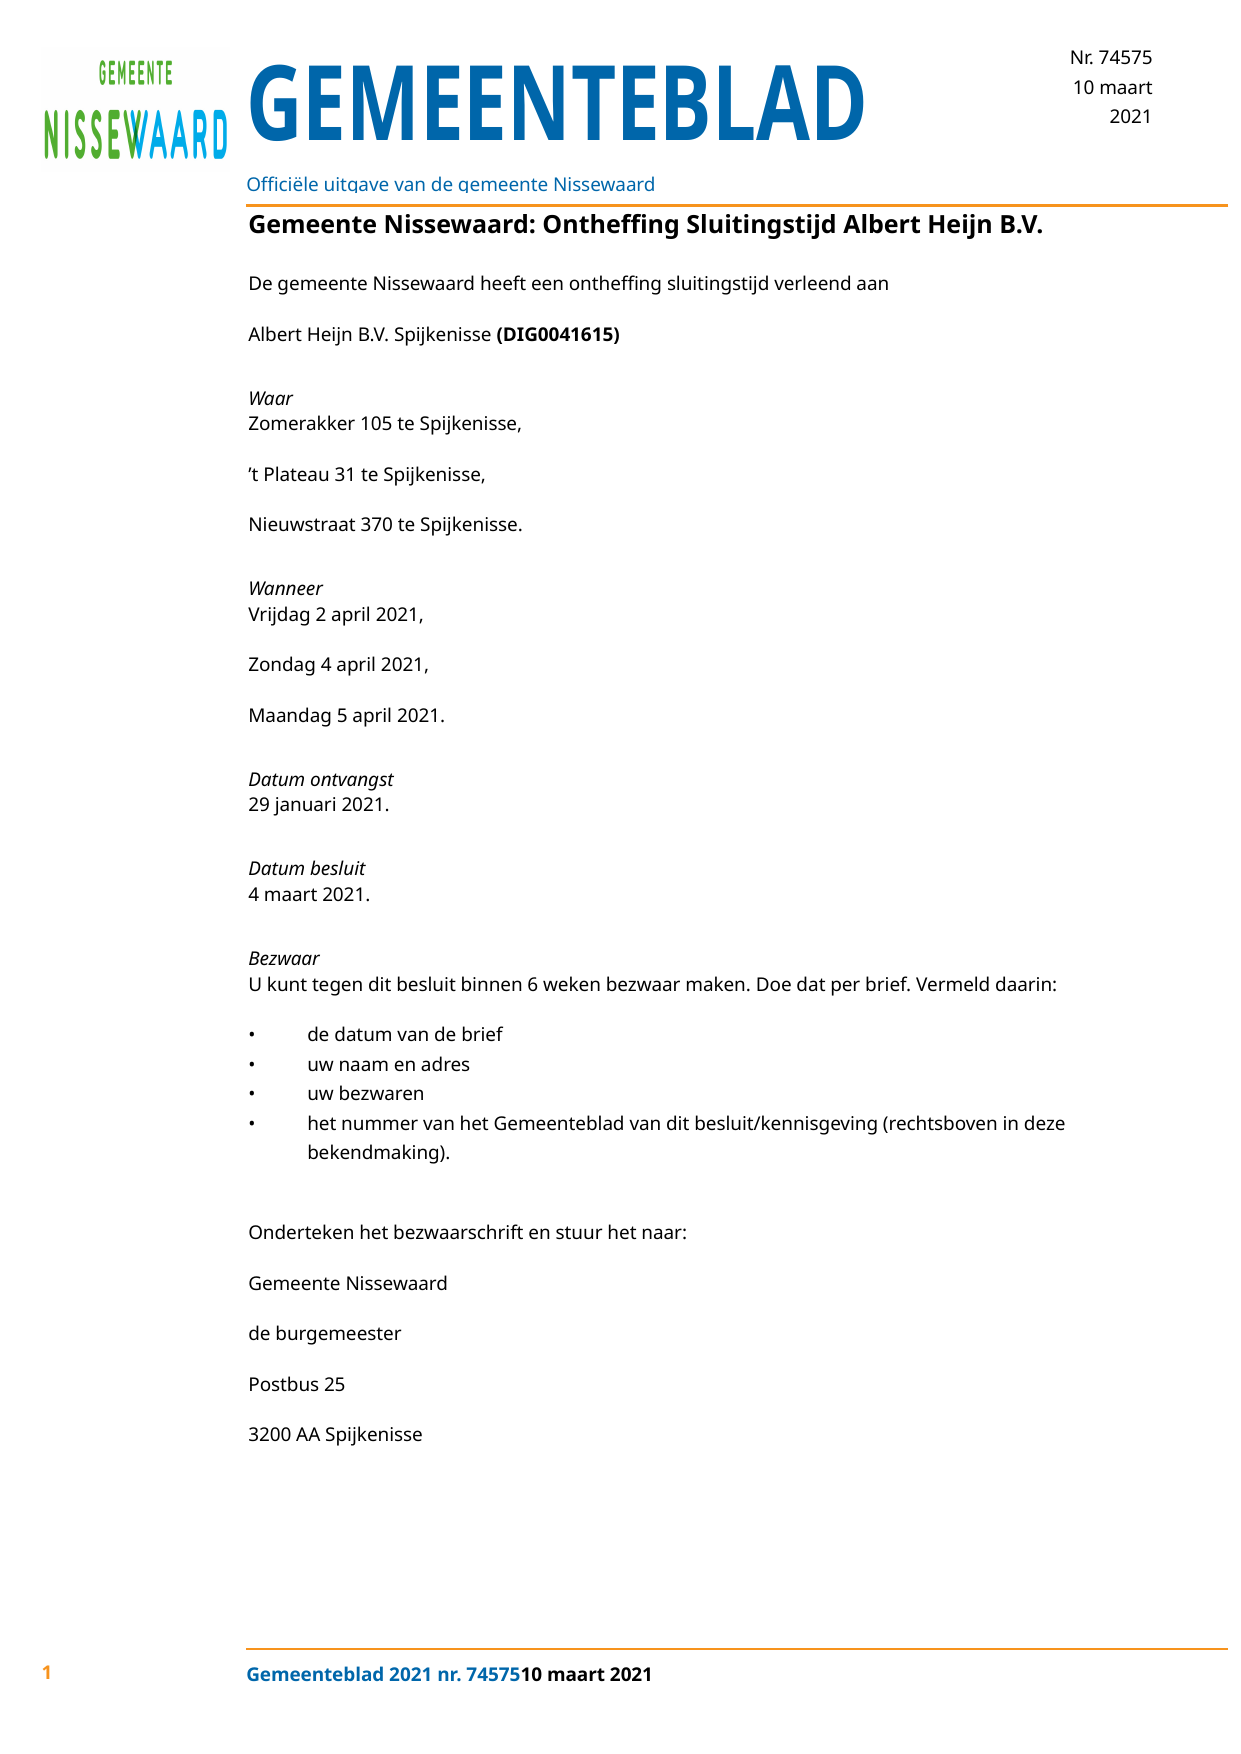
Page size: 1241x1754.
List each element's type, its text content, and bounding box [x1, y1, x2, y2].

text Datum besluit [248, 855, 1152, 881]
text 3200 AA Spijkenisse [248, 1421, 1152, 1447]
text Albert Heijn B.V. Spijkenisse (DIG0041615) [248, 321, 1152, 346]
text Bezwaar [248, 945, 1152, 971]
text Wanneer [248, 575, 1152, 601]
text U kunt tegen dit besluit binnen 6 weken bezwaar maken. Doe dat per brief. Vermeld daarin: [248, 971, 1152, 997]
text De gemeente Nissewaard heeft een ontheffing sluitingstijd verleend aan [248, 270, 1152, 296]
text ’t Plateau 31 te Spijkenisse, [248, 461, 1152, 487]
text Waar [248, 385, 1152, 410]
list het nummer van het Gemeenteblad van dit besluit/kennisgeving (rechtsboven in deze bekendmaking). [248, 1110, 1152, 1165]
text 29 januari 2021. [248, 791, 1152, 817]
text Zondag 4 april 2021, [248, 651, 1152, 677]
text Onderteken het bezwaarschrift en stuur het naar: [248, 1219, 1152, 1245]
text Gemeente Nissewaard [248, 1270, 1152, 1296]
text 4 maart 2021. [248, 881, 1152, 907]
text Nieuwstraat 370 te Spijkenisse. [248, 511, 1152, 537]
picture [41, 47, 231, 172]
text Vrijdag 2 april 2021, [248, 601, 1152, 627]
list uw bezwaren [248, 1080, 1152, 1106]
list de datum van de brief [248, 1021, 1152, 1047]
list uw naam en adres [248, 1051, 1152, 1077]
text de burgemeester [248, 1320, 1152, 1346]
text Gemeente Nissewaard: Ontheffing Sluitingstijd Albert Heijn B.V. [248, 207, 1152, 241]
text Postbus 25 [248, 1371, 1152, 1397]
text Zomerakker 105 te Spijkenisse, [248, 410, 1152, 436]
text Datum ontvangst [248, 766, 1152, 791]
text Maandag 5 april 2021. [248, 702, 1152, 727]
